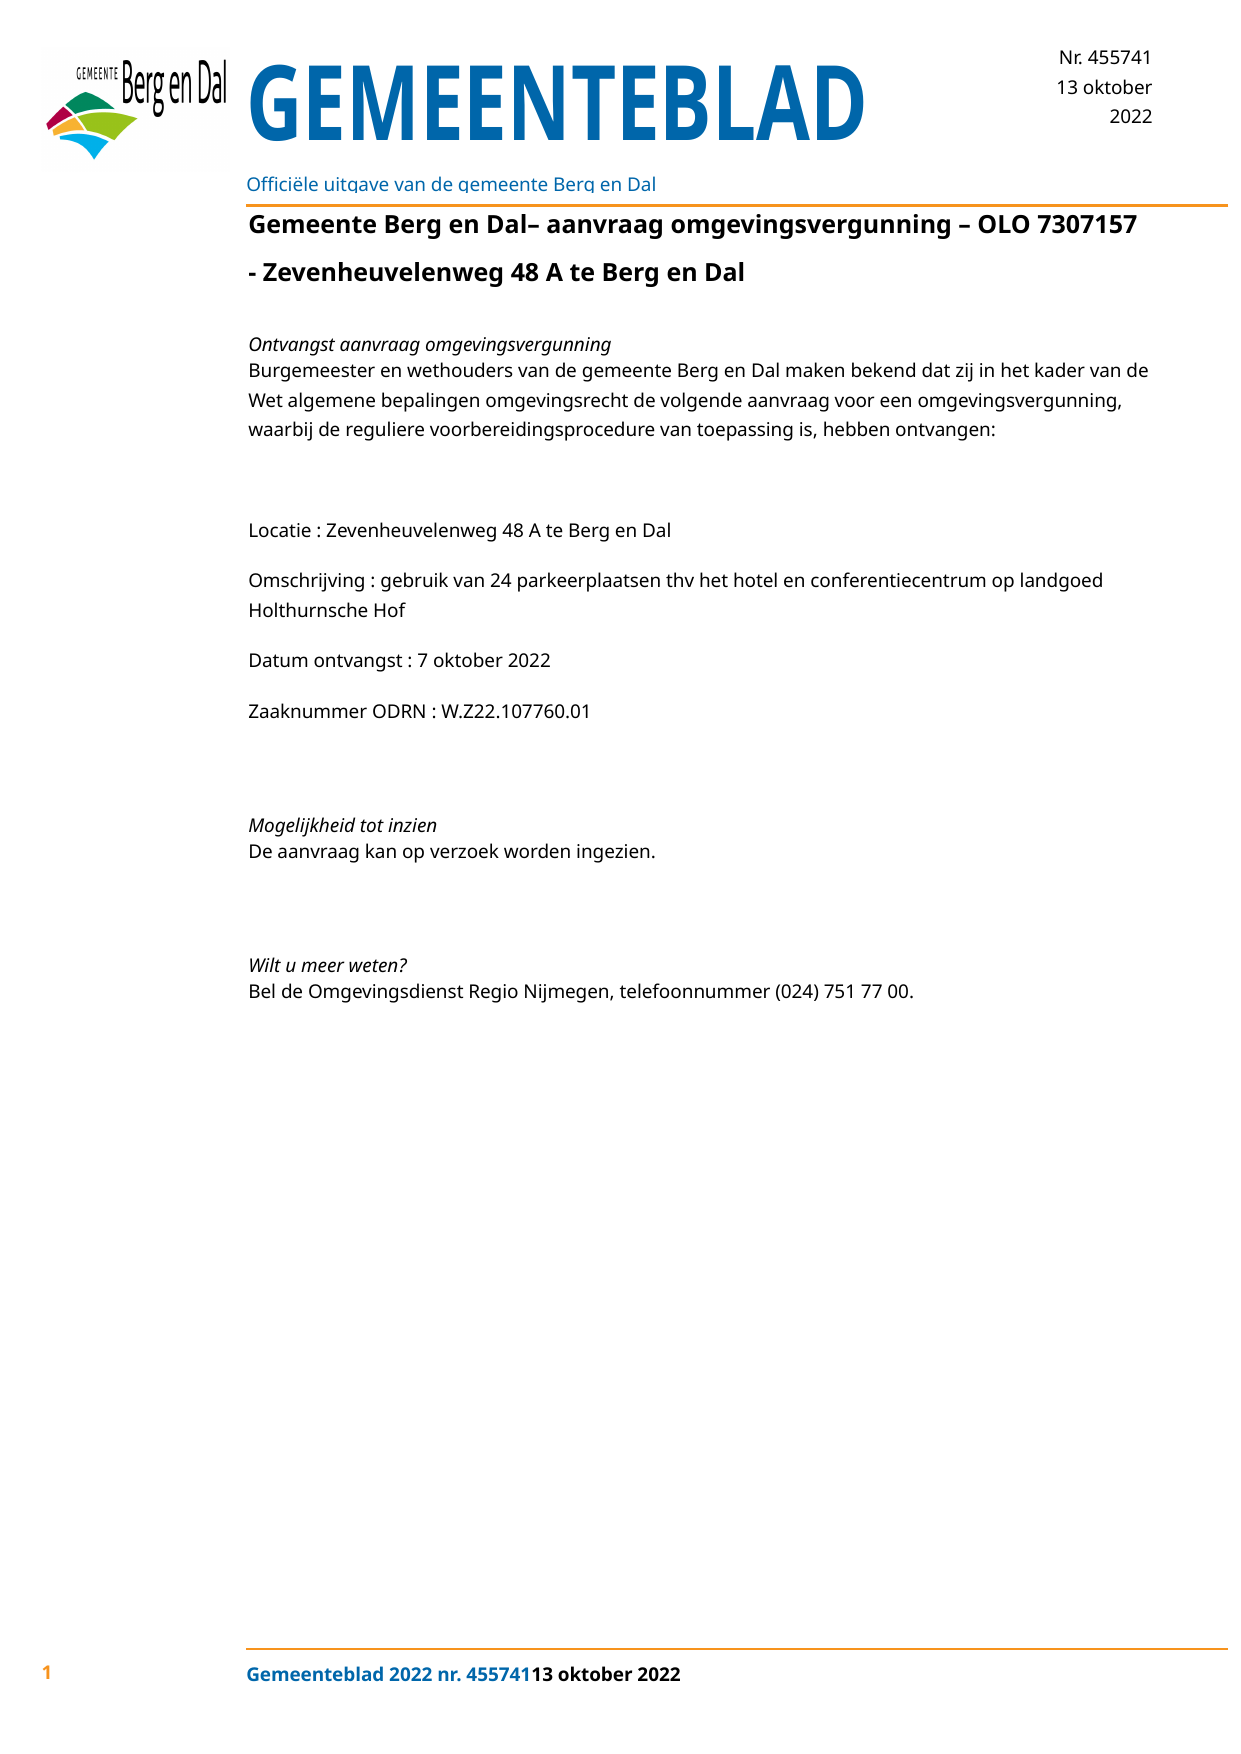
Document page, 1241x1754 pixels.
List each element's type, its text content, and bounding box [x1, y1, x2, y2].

text Datum ontvangst : 7 oktober 2022 [248, 648, 1152, 673]
text Wilt u meer weten? [248, 952, 1152, 978]
text Gemeente Berg en Dal– aanvraag omgevingsvergunning – OLO 7307157 - Zevenheuvelenweg 48 A te Berg en Dal [248, 207, 1152, 288]
text De aanvraag kan op verzoek worden ingezien. [248, 838, 1152, 864]
text Omschrijving : gebruik van 24 parkeerplaatsen thv het hotel en conferentiecentrum op landgoed Holthurnsche Hof [248, 568, 1152, 623]
text Zaaknummer ODRN : W.Z22.107760.01 [248, 698, 1152, 724]
picture [41, 47, 231, 172]
text Burgemeester en wethouders van de gemeente Berg en Dal maken bekend dat zij in het kader van de Wet algemene bepalingen omgevingsrecht de volgende aanvraag voor een omgevingsvergunning, waarbij de reguliere voorbereidingsprocedure van toepassing is, hebben ontvangen: [248, 357, 1152, 442]
text Ontvangst aanvraag omgevingsvergunning [248, 331, 1152, 357]
text Locatie : Zevenheuvelenweg 48 A te Berg en Dal [248, 517, 1152, 543]
text Bel de Omgevingsdienst Regio Nijmegen, telefoonnummer (024) 751 77 00. [248, 978, 1152, 1004]
text Mogelijkheid tot inzien [248, 812, 1152, 838]
